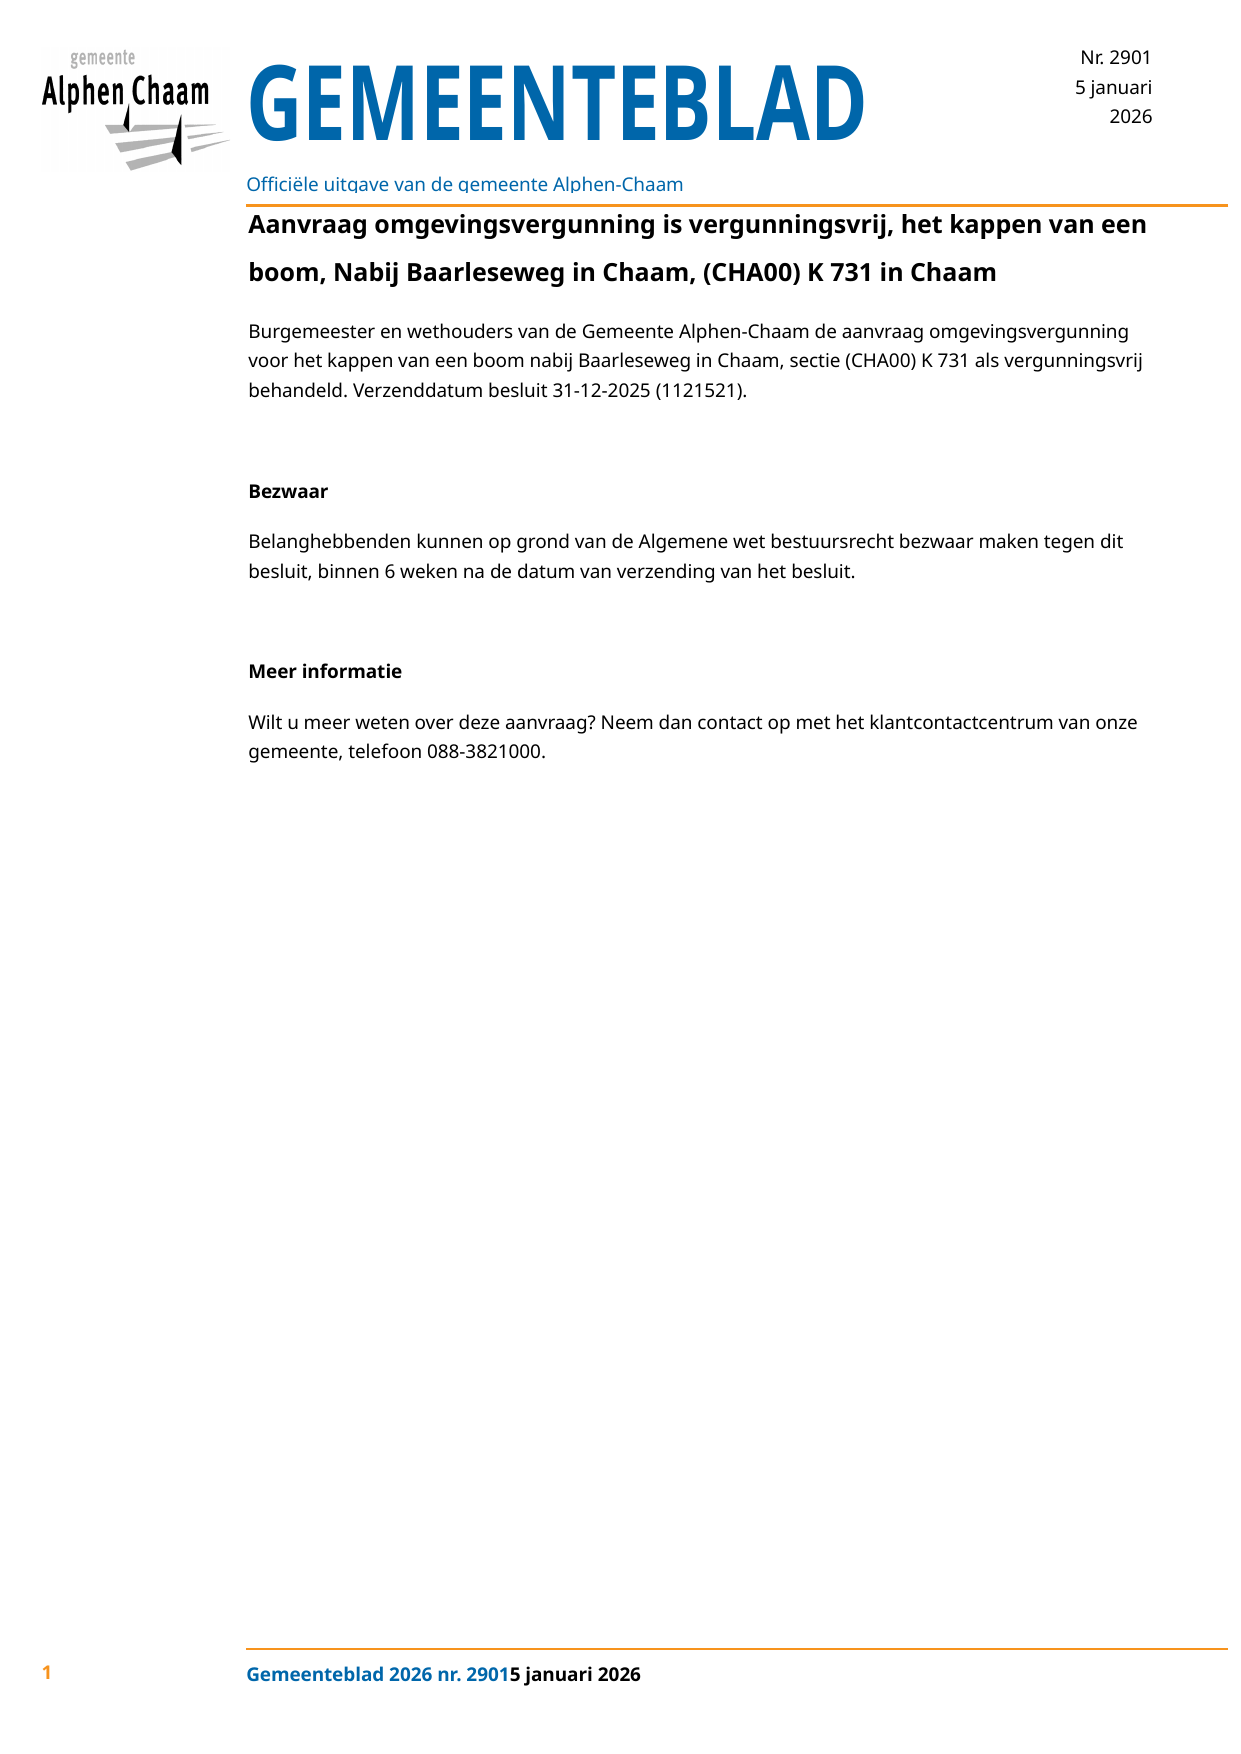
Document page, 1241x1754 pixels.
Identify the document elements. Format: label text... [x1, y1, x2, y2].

text Belanghebbenden kunnen op grond van de Algemene wet bestuursrecht bezwaar maken tegen dit besluit, binnen 6 weken na de datum van verzending van het besluit. [248, 528, 1152, 584]
text Wilt u meer weten over deze aanvraag? Neem dan contact op met het klantcontactcentrum van onze gemeente, telefoon 088-3821000. [248, 709, 1152, 764]
picture [41, 47, 231, 172]
text Burgemeester en wethouders van de Gemeente Alphen-Chaam de aanvraag omgevingsvergunning voor het kappen van een boom nabij Baarleseweg in Chaam, sectie (CHA00) K 731 als vergunningsvrij behandeld. Verzenddatum besluit 31-12-2025 (1121521). [248, 318, 1152, 403]
text Bezwaar [248, 478, 1152, 504]
text Meer informatie [248, 659, 1152, 684]
text Aanvraag omgevingsvergunning is vergunningsvrij, het kappen van een boom, Nabij Baarleseweg in Chaam, (CHA00) K 731 in Chaam [248, 207, 1152, 288]
